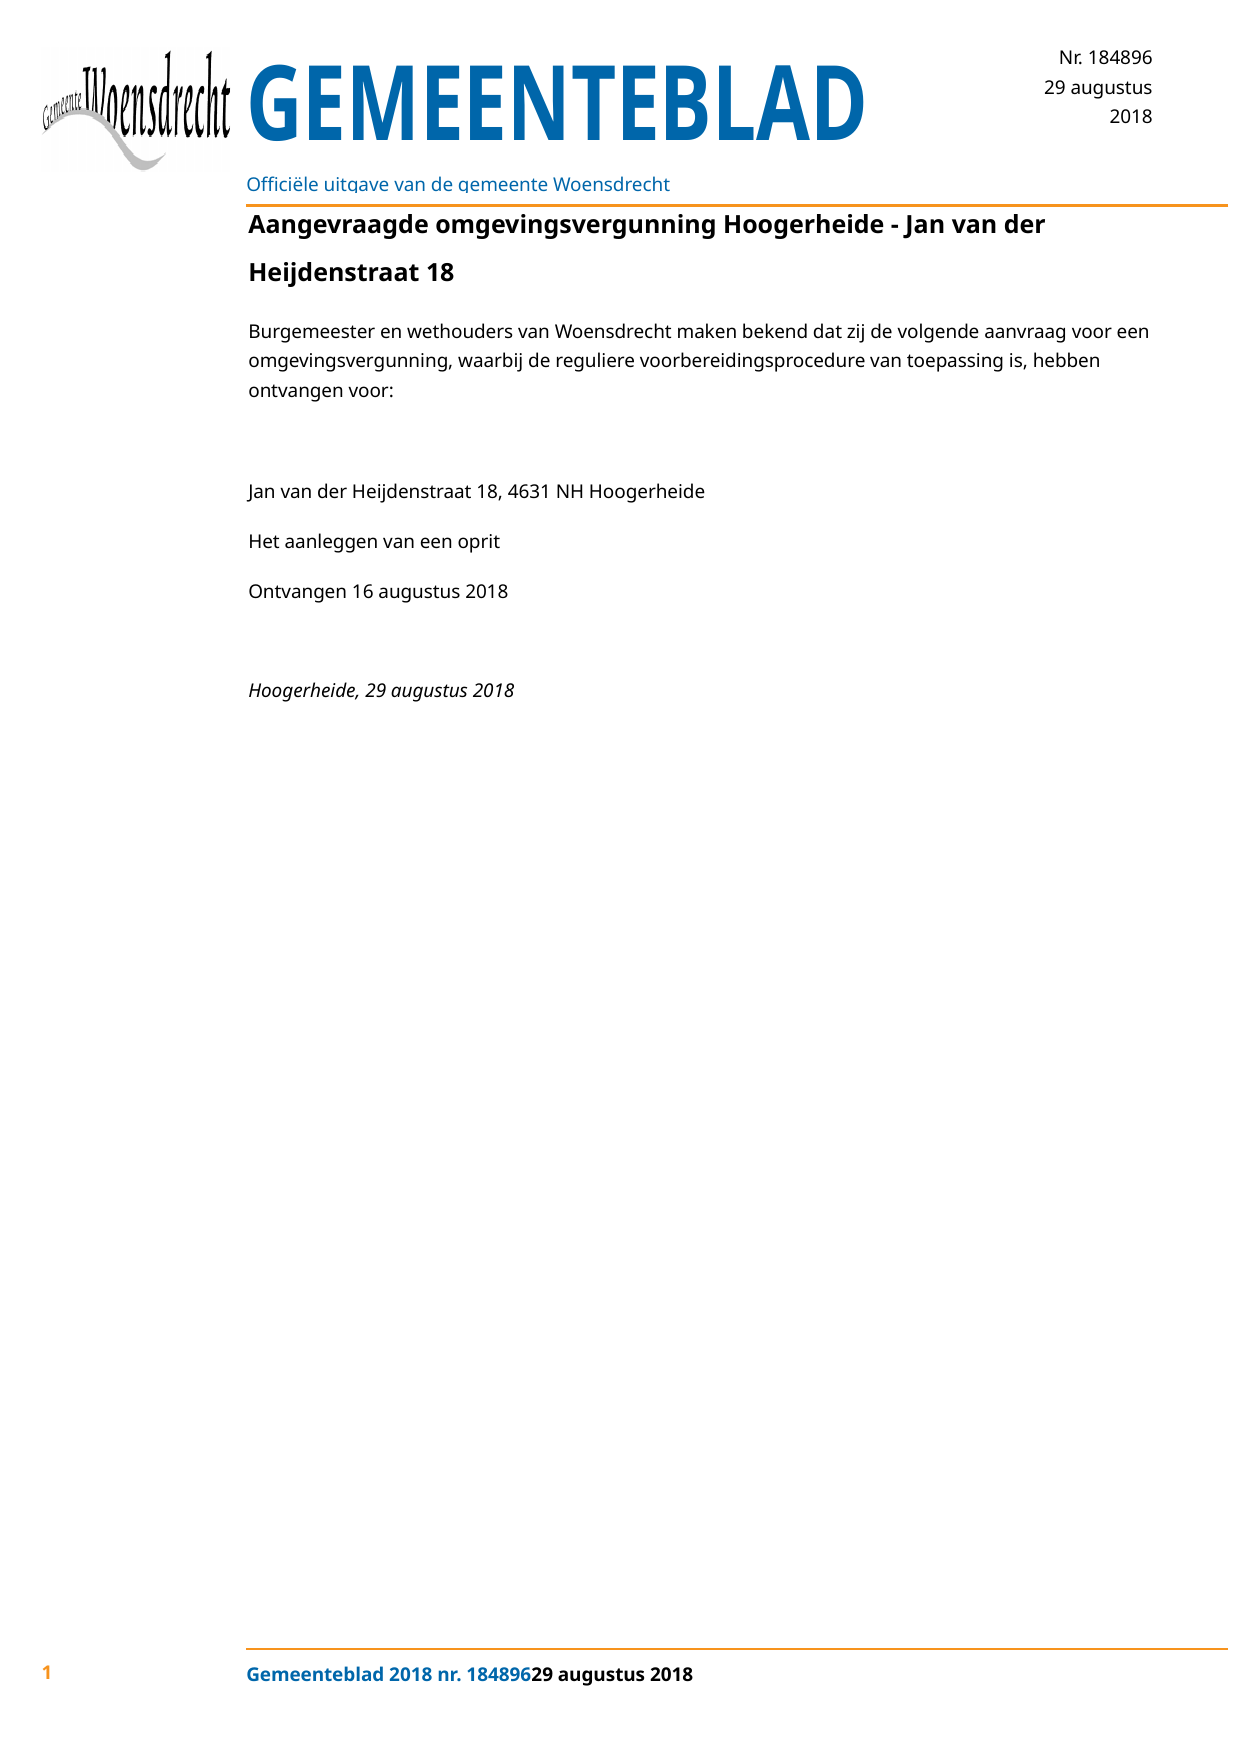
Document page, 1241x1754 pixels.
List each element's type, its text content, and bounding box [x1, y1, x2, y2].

text Ontvangen 16 augustus 2018 [248, 579, 1152, 604]
text Aangevraagde omgevingsvergunning Hoogerheide - Jan van der Heijdenstraat 18 [248, 207, 1152, 288]
text Het aanleggen van een oprit [248, 528, 1152, 554]
text Jan van der Heijdenstraat 18, 4631 NH Hoogerheide [248, 478, 1152, 504]
text Hoogerheide, 29 augustus 2018 [248, 677, 1152, 703]
text Burgemeester en wethouders van Woensdrecht maken bekend dat zij de volgende aanvraag voor een omgevingsvergunning, waarbij de reguliere voorbereidingsprocedure van toepassing is, hebben ontvangen voor: [248, 318, 1152, 403]
picture [41, 47, 231, 172]
